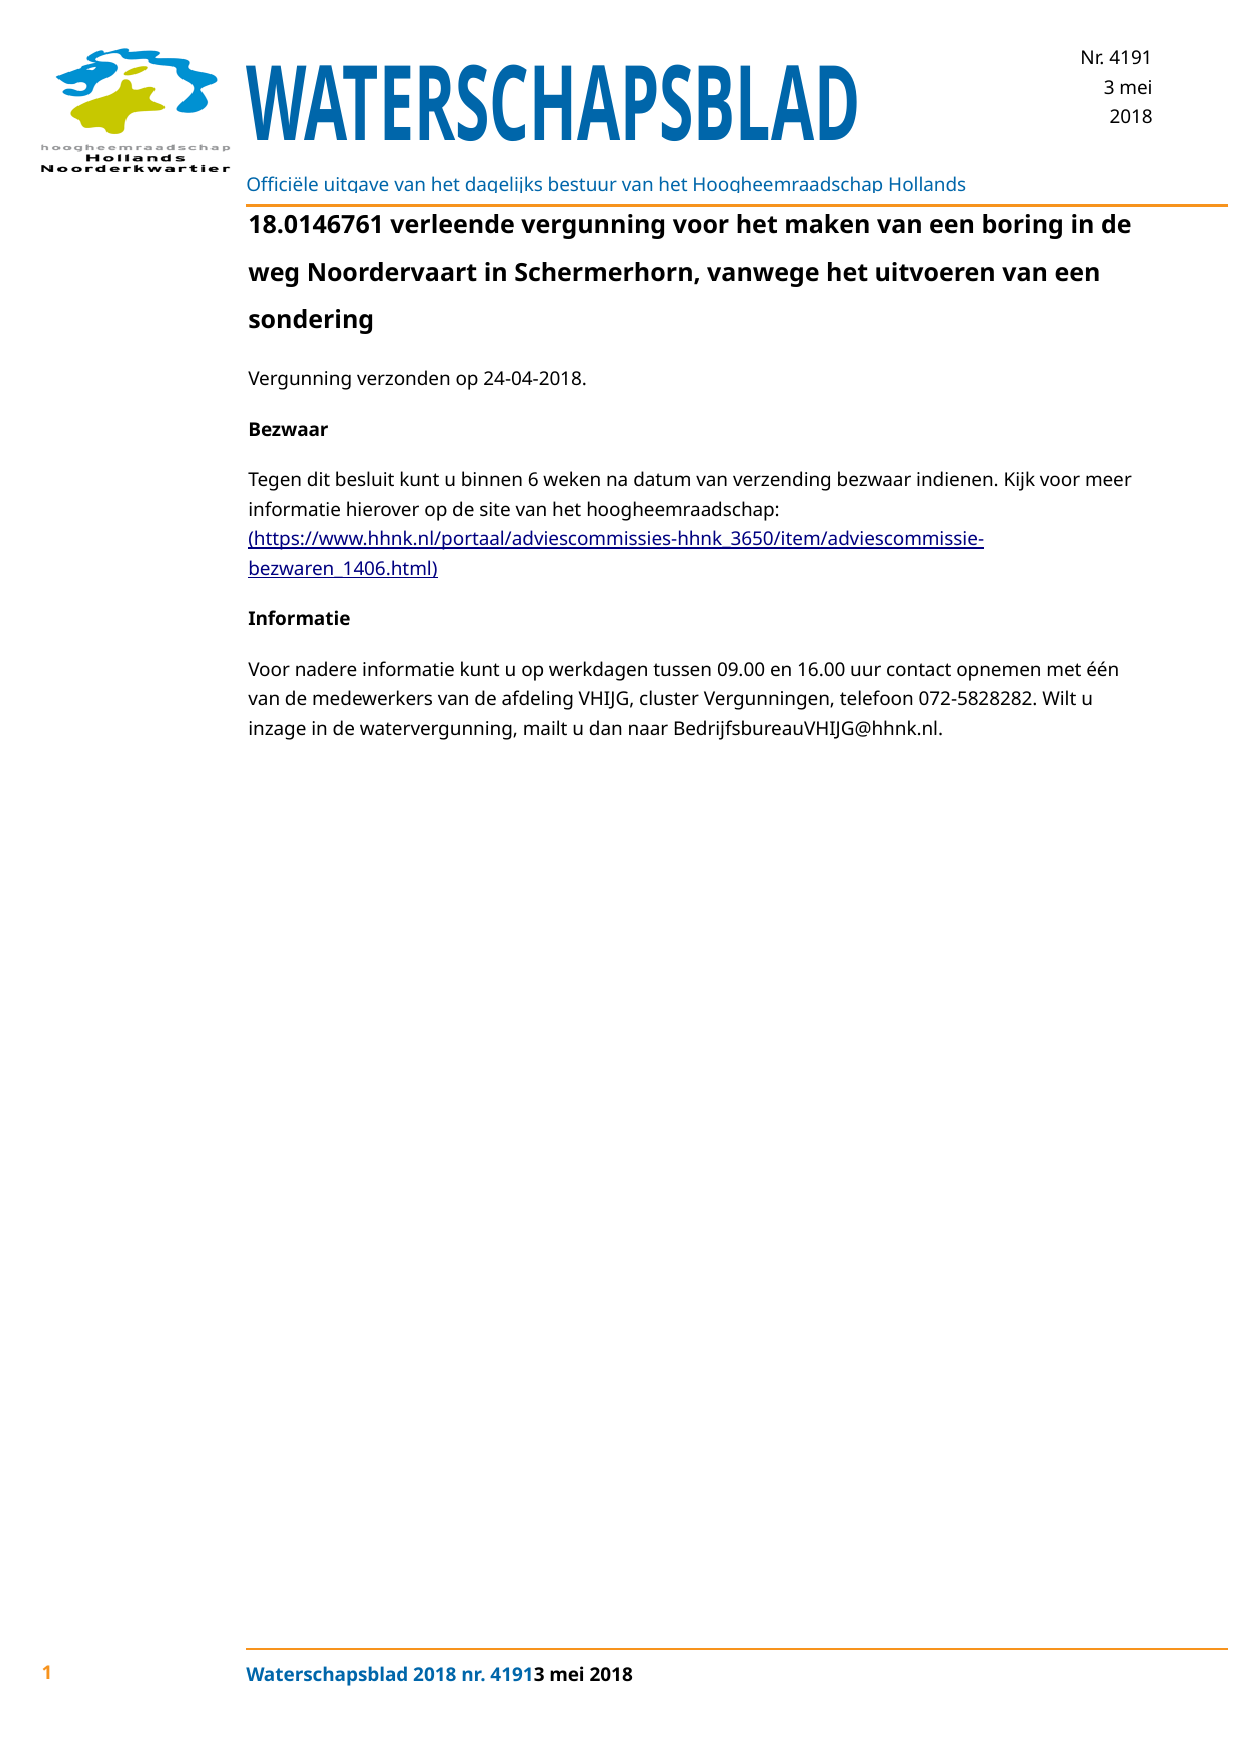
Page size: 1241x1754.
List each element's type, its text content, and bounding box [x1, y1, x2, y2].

text Tegen dit besluit kunt u binnen 6 weken na datum van verzending bezwaar indienen. Kijk voor meer informatie hierover op de site van het hoogheemraadschap: (https://www.hhnk.nl/portaal/adviescommissies-hhnk_3650/item/adviescommissie-bezwaren_1406.html) [248, 466, 1152, 581]
text Bezwaar [248, 416, 1152, 442]
text Voor nadere informatie kunt u op werkdagen tussen 09.00 en 16.00 uur contact opnemen met één van de medewerkers van de afdeling VHIJG, cluster Vergunningen, telefoon 072-5828282. Wilt u inzage in de watervergunning, mailt u dan naar BedrijfsbureauVHIJG@hhnk.nl. [248, 656, 1152, 741]
text 18.0146761 verleende vergunning voor het maken van een boring in de weg Noordervaart in Schermerhorn, vanwege het uitvoeren van een sondering [248, 207, 1152, 336]
picture [41, 47, 231, 172]
text Informatie [248, 606, 1152, 631]
text Vergunning verzonden op 24-04-2018. [248, 366, 1152, 391]
